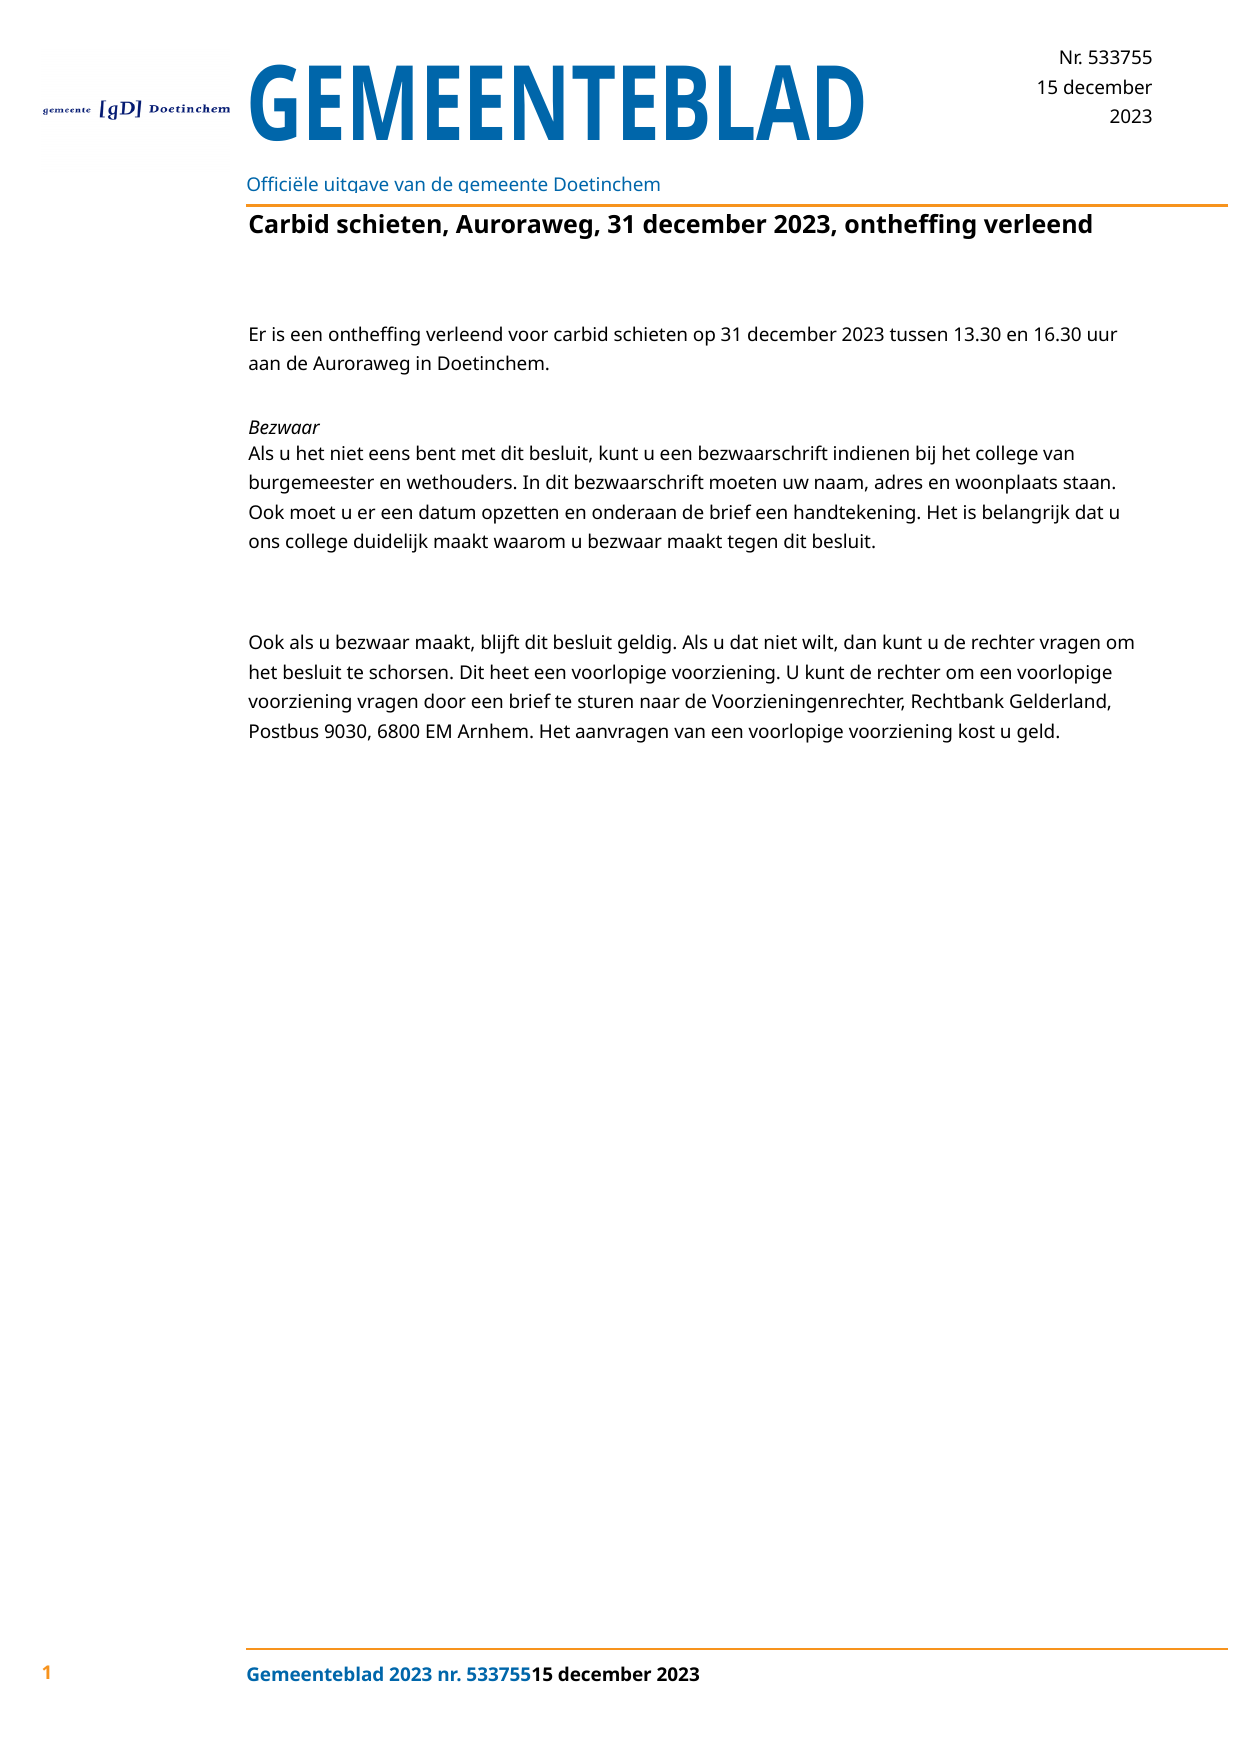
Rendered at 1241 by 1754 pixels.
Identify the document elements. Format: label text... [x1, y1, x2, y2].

text Er is een ontheffing verleend voor carbid schieten op 31 december 2023 tussen 13.30 en 16.30 uur aan de Auroraweg in Doetinchem. [248, 321, 1152, 376]
text Als u het niet eens bent met dit besluit, kunt u een bezwaarschrift indienen bij het college van burgemeester en wethouders. In dit bezwaarschrift moeten uw naam, adres en woonplaats staan. Ook moet u er een datum opzetten en onderaan de brief een handtekening. Het is belangrijk dat u ons college duidelijk maakt waarom u bezwaar maakt tegen dit besluit. [248, 440, 1152, 554]
text Ook als u bezwaar maakt, blijft dit besluit geldig. Als u dat niet wilt, dan kunt u de rechter vragen om het besluit te schorsen. Dit heet een voorlopige voorziening. U kunt de rechter om een voorlopige voorziening vragen door een brief te sturen naar de Voorzieningenrechter, Rechtbank Gelderland, Postbus 9030, 6800 EM Arnhem. Het aanvragen van een voorlopige voorziening kost u geld. [248, 629, 1152, 744]
picture [41, 47, 231, 172]
text Bezwaar [248, 414, 1152, 440]
text Carbid schieten, Auroraweg, 31 december 2023, ontheffing verleend [248, 207, 1152, 241]
